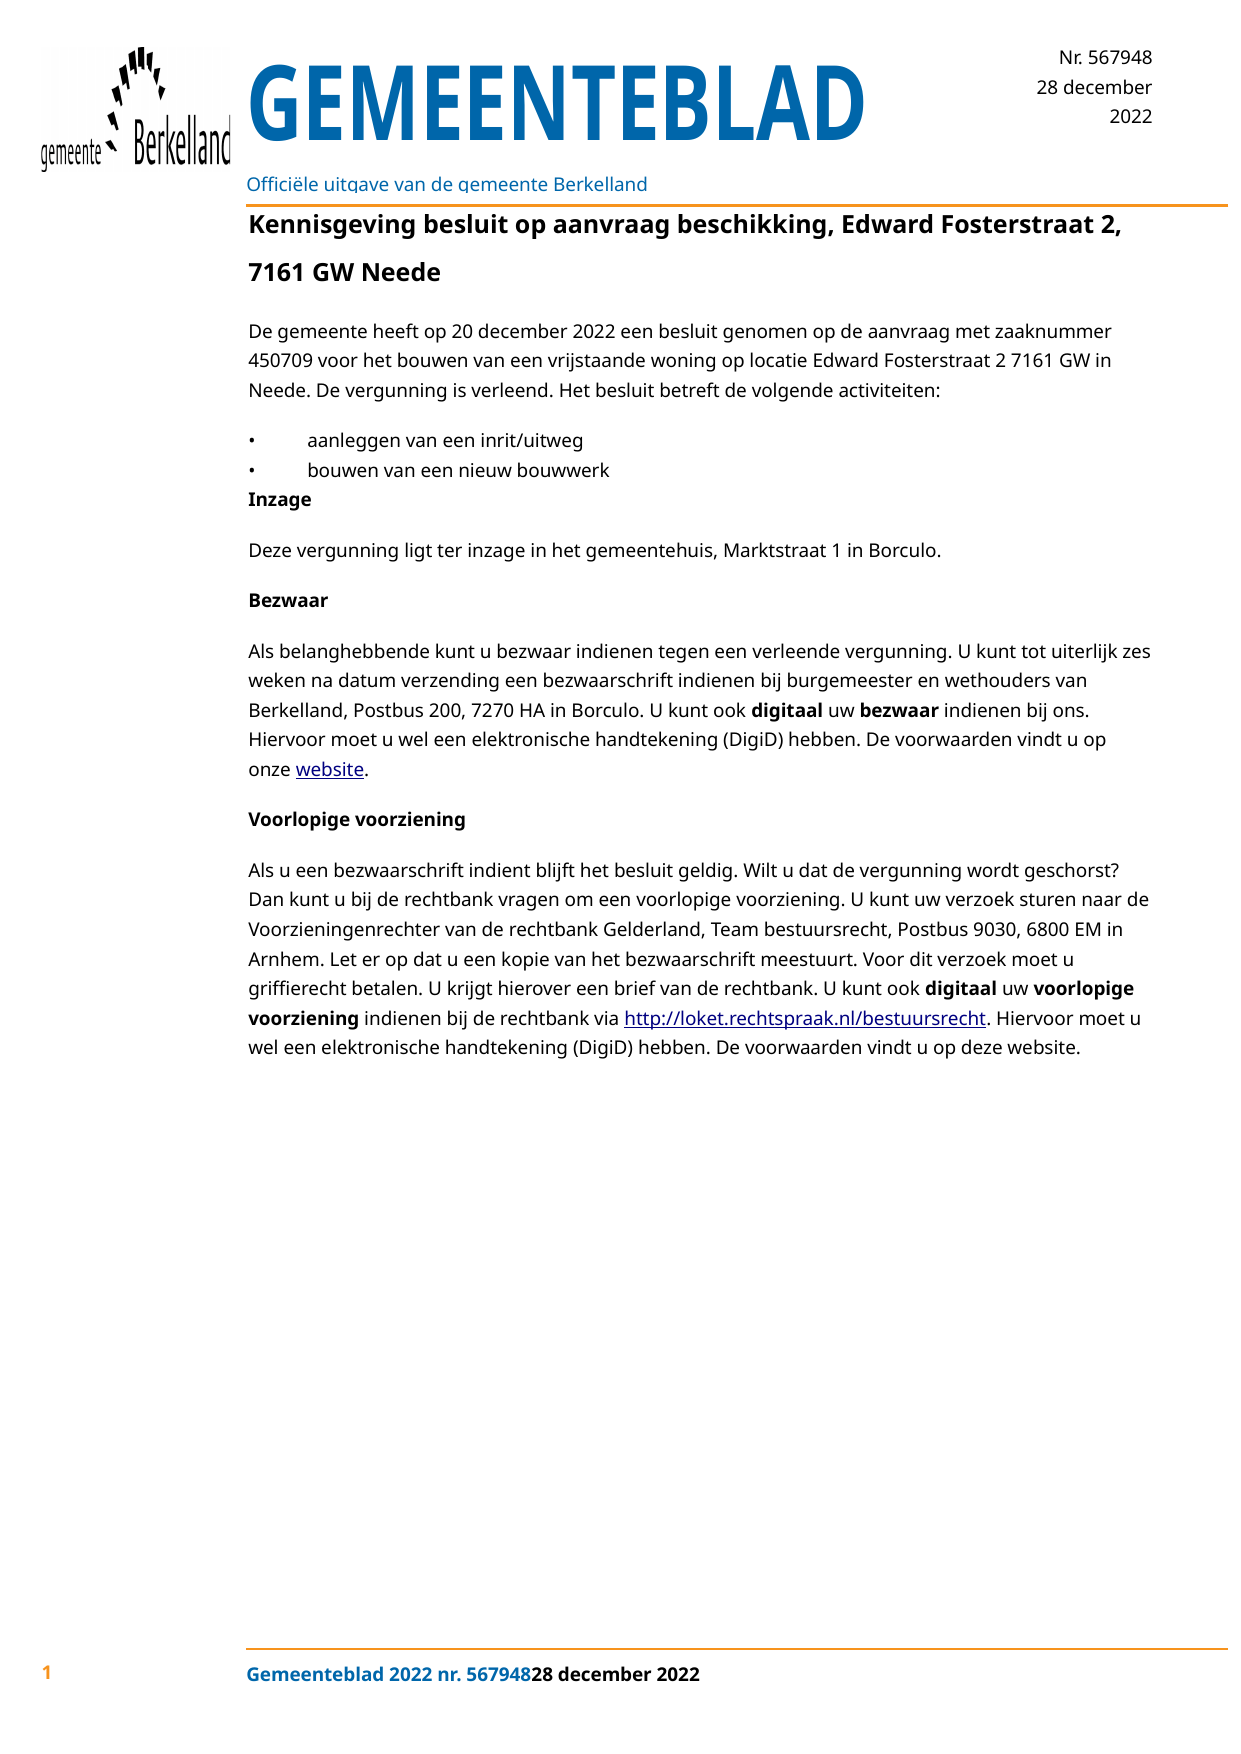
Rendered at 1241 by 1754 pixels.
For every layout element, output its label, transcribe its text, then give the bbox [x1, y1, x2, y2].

text Als u een bezwaarschrift indient blijft het besluit geldig. Wilt u dat de vergunning wordt geschorst? Dan kunt u bij de rechtbank vragen om een voorlopige voorziening. U kunt uw verzoek sturen naar de Voorzieningenrechter van de rechtbank Gelderland, Team bestuursrecht, Postbus 9030, 6800 EM in Arnhem. Let er op dat u een kopie van het bezwaarschrift meestuurt. Voor dit verzoek moet u griffierecht betalen. U krijgt hierover een brief van de rechtbank. U kunt ook digitaal uw voorlopige voorziening indienen bij de rechtbank via http://loket.rechtspraak.nl/bestuursrecht. Hiervoor moet u wel een elektronische handtekening (DigiD) hebben. De voorwaarden vindt u op deze website. [248, 857, 1152, 1060]
picture [41, 47, 231, 172]
text Kennisgeving besluit op aanvraag beschikking, Edward Fosterstraat 2, 7161 GW Neede [248, 207, 1152, 288]
text Als belanghebbende kunt u bezwaar indienen tegen een verleende vergunning. U kunt tot uiterlijk zes weken na datum verzending een bezwaarschrift indienen bij burgemeester en wethouders van Berkelland, Postbus 200, 7270 HA in Borculo. U kunt ook digitaal uw bezwaar indienen bij ons. Hiervoor moet u wel een elektronische handtekening (DigiD) hebben. De voorwaarden vindt u op onze website. [248, 638, 1152, 782]
text Deze vergunning ligt ter inzage in het gemeentehuis, Marktstraat 1 in Borculo. [248, 537, 1152, 563]
text Inzage [248, 487, 1152, 512]
text Bezwaar [248, 587, 1152, 613]
text Voorlopige voorziening [248, 807, 1152, 832]
list bouwen van een nieuw bouwwerk [248, 457, 1152, 483]
text De gemeente heeft op 20 december 2022 een besluit genomen op de aanvraag met zaaknummer 450709 voor het bouwen van een vrijstaande woning op locatie Edward Fosterstraat 2 7161 GW in Neede. De vergunning is verleend. Het besluit betreft de volgende activiteiten: [248, 318, 1152, 403]
list aanleggen van een inrit/uitweg [248, 427, 1152, 453]
